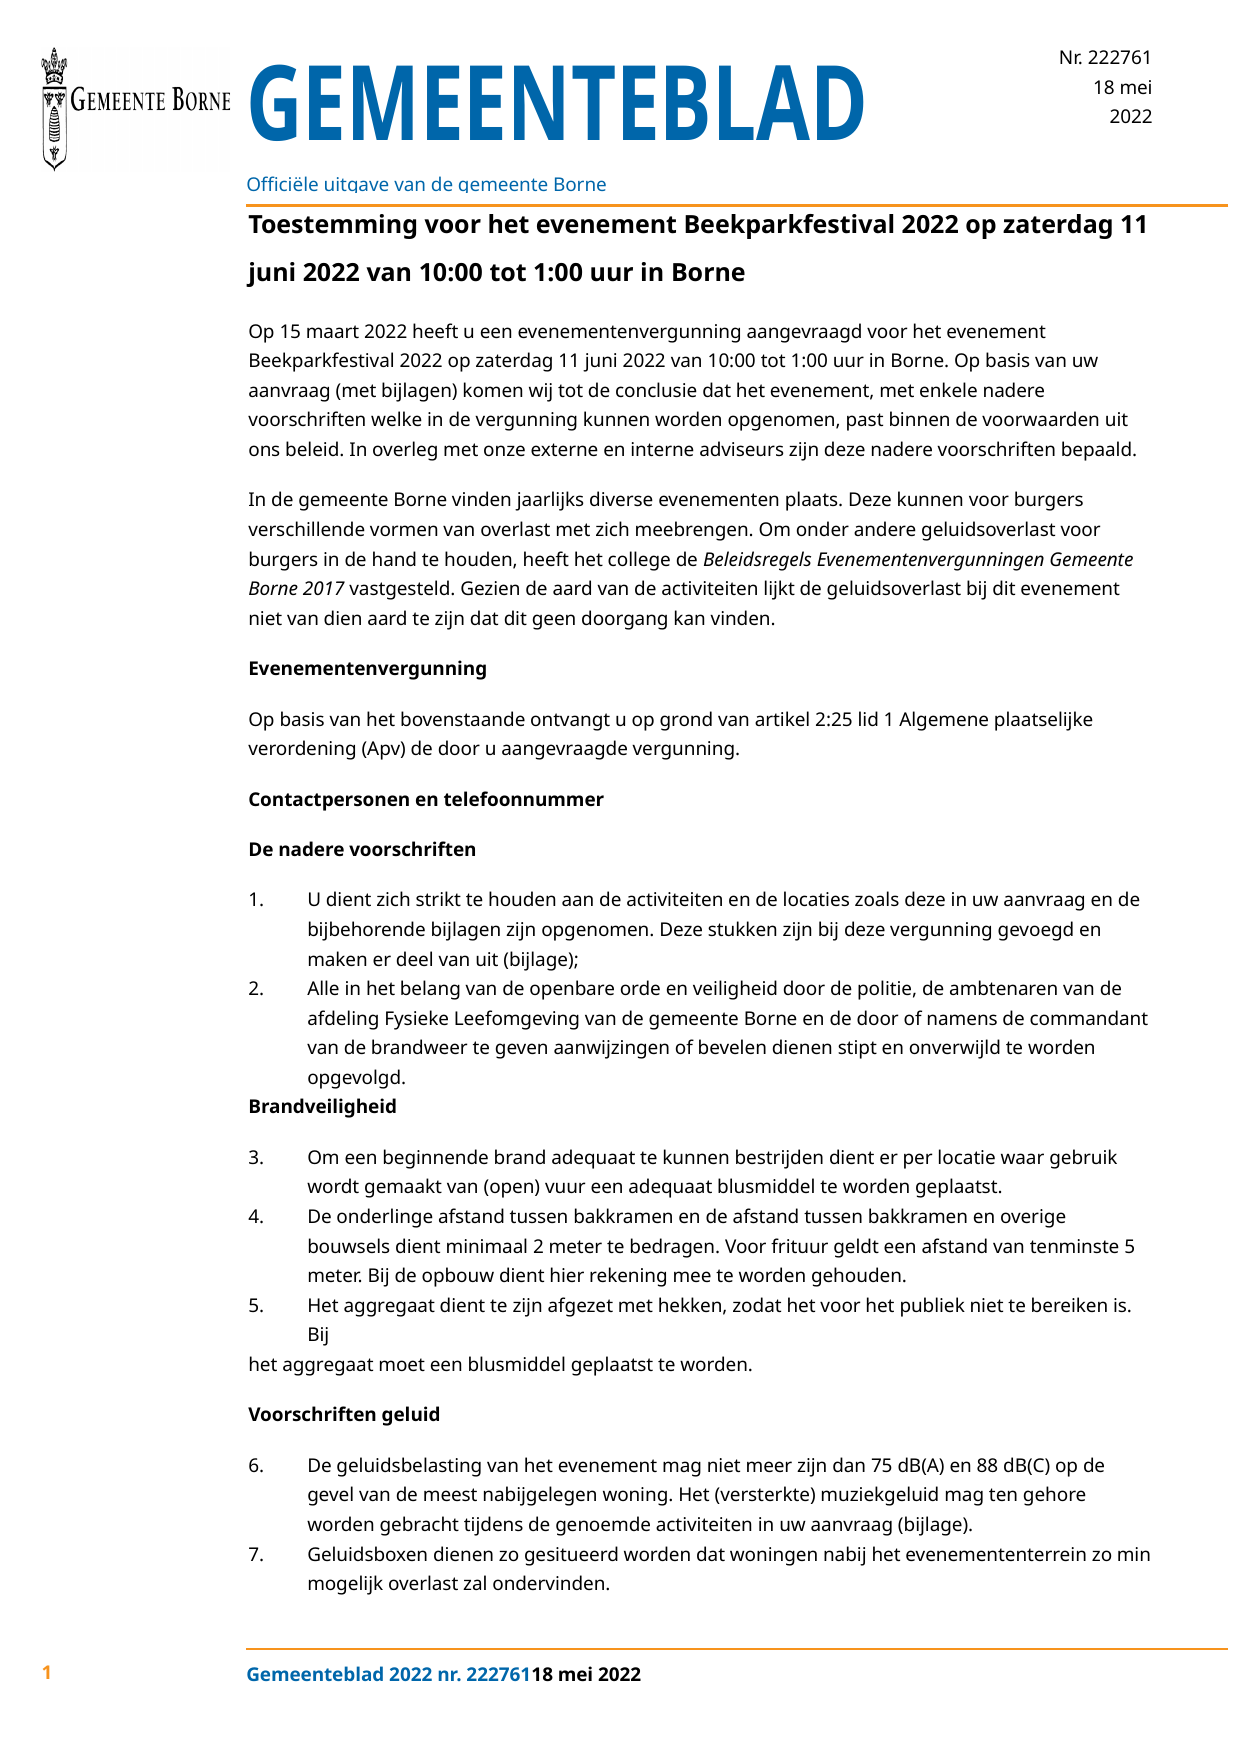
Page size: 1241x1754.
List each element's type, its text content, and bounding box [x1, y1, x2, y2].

list Alle in het belang van de openbare orde en veiligheid door de politie, de ambtenaren van de afdeling Fysieke Leefomgeving van de gemeente Borne en de door of namens de commandant van de brandweer te geven aanwijzingen of bevelen dienen stipt en onverwijld te worden opgevolgd. [248, 975, 1152, 1090]
list Het aggregaat dient te zijn afgezet met hekken, zodat het voor het publiek niet te bereiken is. Bij [248, 1292, 1152, 1347]
list Om een beginnende brand adequaat te kunnen bestrijden dient er per locatie waar gebruik wordt gemaakt van (open) vuur een adequaat blusmiddel te worden geplaatst. [248, 1144, 1152, 1199]
list Geluidsboxen dienen zo gesitueerd worden dat woningen nabij het evenemententerrein zo min mogelijk overlast zal ondervinden. [248, 1541, 1152, 1596]
list U dient zich strikt te houden aan de activiteiten en de locaties zoals deze in uw aanvraag en de bijbehorende bijlagen zijn opgenomen. Deze stukken zijn bij deze vergunning gevoegd en maken er deel van uit (bijlage); [248, 887, 1152, 972]
text het aggregaat moet een blusmiddel geplaatst te worden. [248, 1351, 1152, 1377]
text Op basis van het bovenstaande ontvangt u op grond van artikel 2:25 lid 1 Algemene plaatselijke verordening (Apv) de door u aangevraagde vergunning. [248, 706, 1152, 761]
text Evenementenvergunning [248, 655, 1152, 681]
text De nadere voorschriften [248, 836, 1152, 862]
text In de gemeente Borne vinden jaarlijks diverse evenementen plaats. Deze kunnen voor burgers verschillende vormen van overlast met zich meebrengen. Om onder andere geluidsoverlast voor burgers in de hand te houden, heeft het college de Beleidsregels Evenementenvergunningen Gemeente Borne 2017 vastgesteld. Gezien de aard van de activiteiten lijkt de geluidsoverlast bij dit evenement niet van dien aard te zijn dat dit geen doorgang kan vinden. [248, 487, 1152, 631]
list De geluidsbelasting van het evenement mag niet meer zijn dan 75 dB(A) en 88 dB(C) op de gevel van de meest nabijgelegen woning. Het (versterkte) muziekgeluid mag ten gehore worden gebracht tijdens de genoemde activiteiten in uw aanvraag (bijlage). [248, 1452, 1152, 1537]
text Brandveiligheid [248, 1094, 1152, 1119]
picture [41, 47, 231, 172]
text Toestemming voor het evenement Beekparkfestival 2022 op zaterdag 11 juni 2022 van 10:00 tot 1:00 uur in Borne [248, 207, 1152, 288]
list De onderlinge afstand tussen bakkramen en de afstand tussen bakkramen en overige bouwsels dient minimaal 2 meter te bedragen. Voor frituur geldt een afstand van tenminste 5 meter. Bij de opbouw dient hier rekening mee te worden gehouden. [248, 1203, 1152, 1288]
text Op 15 maart 2022 heeft u een evenementenvergunning aangevraagd voor het evenement Beekparkfestival 2022 op zaterdag 11 juni 2022 van 10:00 tot 1:00 uur in Borne. Op basis van uw aanvraag (met bijlagen) komen wij tot de conclusie dat het evenement, met enkele nadere voorschriften welke in de vergunning kunnen worden opgenomen, past binnen de voorwaarden uit ons beleid. In overleg met onze externe en interne adviseurs zijn deze nadere voorschriften bepaald. [248, 318, 1152, 462]
text Voorschriften geluid [248, 1402, 1152, 1427]
text Contactpersonen en telefoonnummer [248, 786, 1152, 812]
